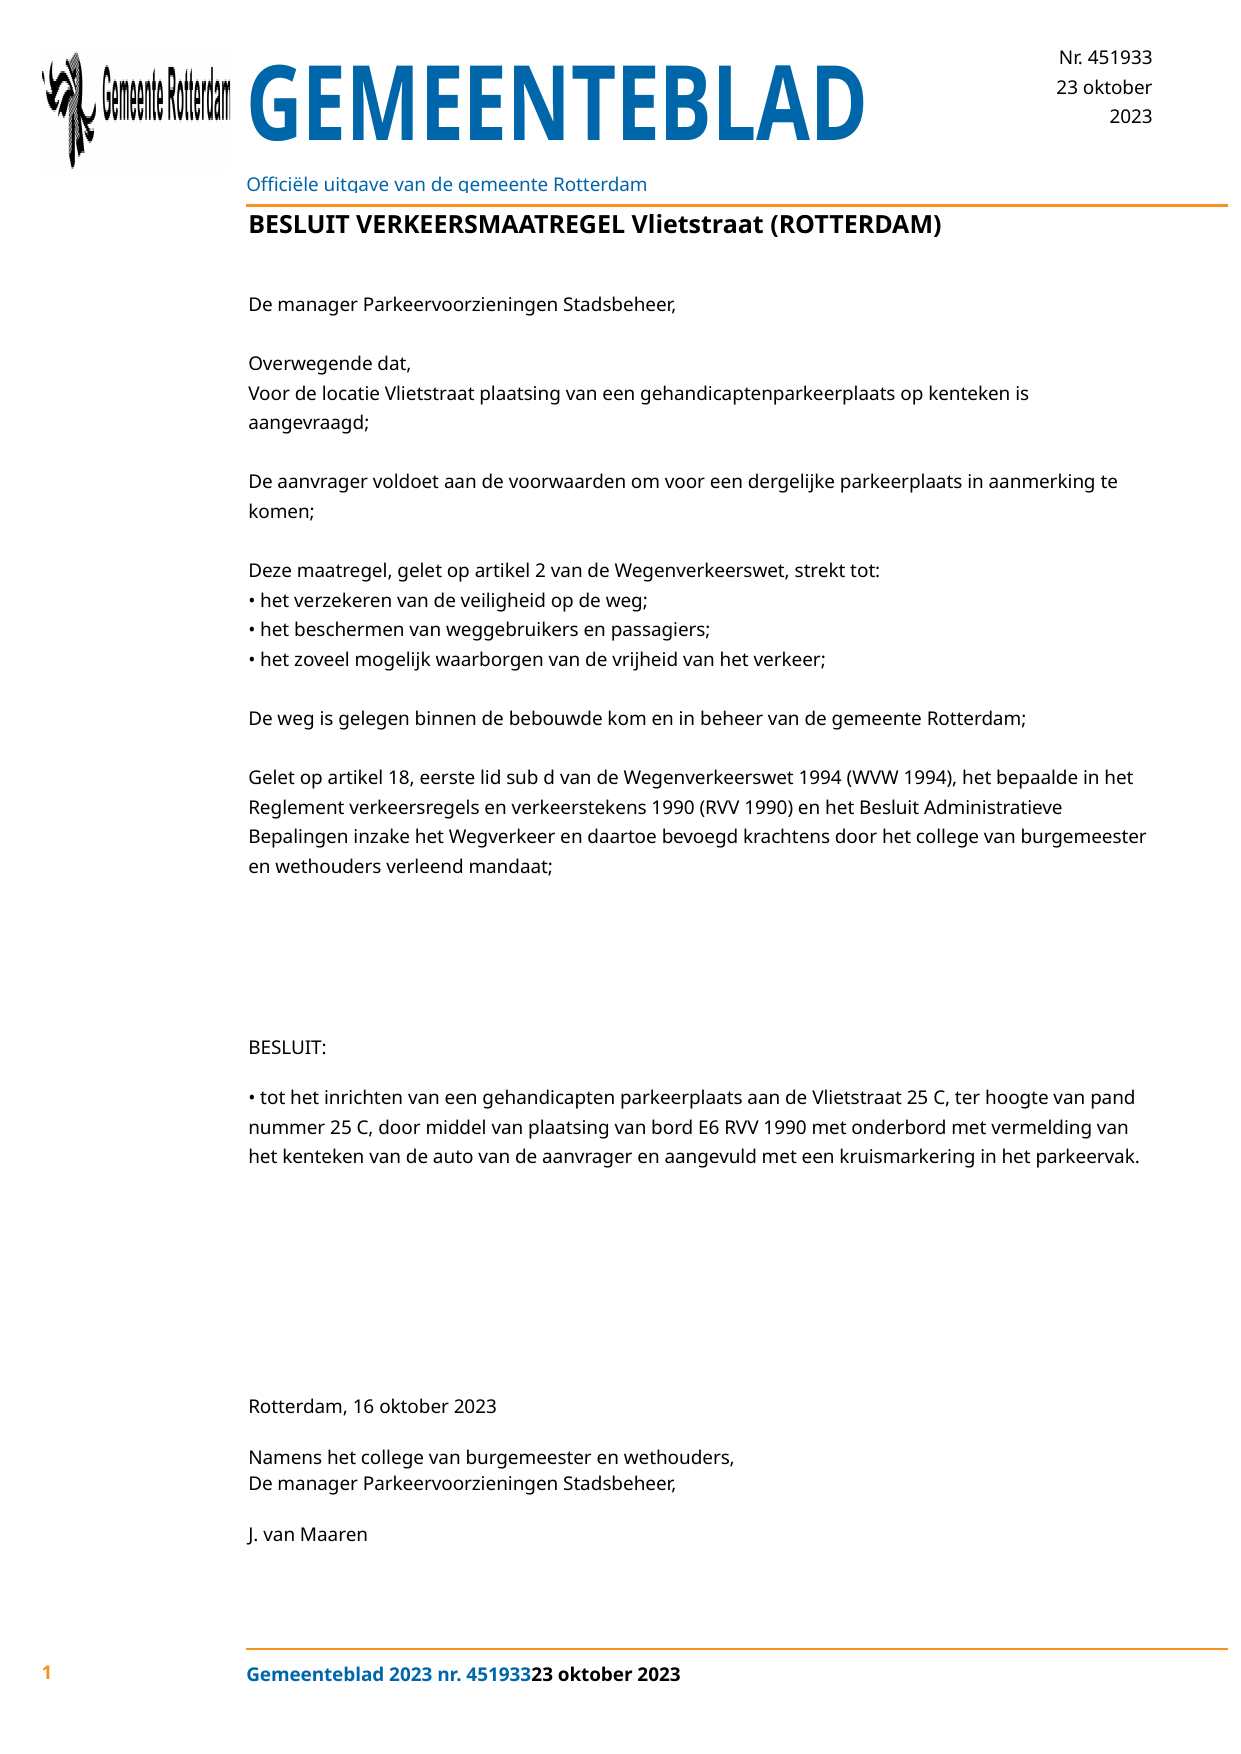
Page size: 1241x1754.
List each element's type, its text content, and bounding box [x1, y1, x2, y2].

text • het verzekeren van de veiligheid op de weg; [248, 587, 1152, 613]
text Voor de locatie Vlietstraat plaatsing van een gehandicaptenparkeerplaats op kenteken is aangevraagd; [248, 380, 1152, 435]
text De weg is gelegen binnen de bebouwde kom en in beheer van de gemeente Rotterdam; [248, 705, 1152, 731]
text Deze maatregel, gelet op artikel 2 van de Wegenverkeerswet, strekt tot: [248, 557, 1152, 583]
text • tot het inrichten van een gehandicapten parkeerplaats aan de Vlietstraat 25 C, ter hoogte van pand nummer 25 C, door middel van plaatsing van bord E6 RVV 1990 met onderbord met vermelding van het kenteken van de auto van de aanvrager en aangevuld met een kruismarkering in het parkeervak. [248, 1084, 1152, 1169]
text De aanvrager voldoet aan de voorwaarden om voor een dergelijke parkeerplaats in aanmerking te komen; [248, 468, 1152, 524]
text De manager Parkeervoorzieningen Stadsbeheer, [248, 291, 1152, 317]
text De manager Parkeervoorzieningen Stadsbeheer, [248, 1470, 1152, 1496]
text Namens het college van burgemeester en wethouders, [248, 1444, 1152, 1470]
text • het beschermen van weggebruikers en passagiers; [248, 616, 1152, 642]
text Gelet op artikel 18, eerste lid sub d van de Wegenverkeerswet 1994 (WVW 1994), het bepaalde in het Reglement verkeersregels en verkeerstekens 1990 (RVV 1990) en het Besluit Administratieve Bepalingen inzake het Wegverkeer en daartoe bevoegd krachtens door het college van burgemeester en wethouders verleend mandaat; [248, 764, 1152, 879]
text Rotterdam, 16 oktober 2023 [248, 1393, 1152, 1419]
text • het zoveel mogelijk waarborgen van de vrijheid van het verkeer; [248, 646, 1152, 672]
text BESLUIT VERKEERSMAATREGEL Vlietstraat (ROTTERDAM) [248, 207, 1152, 241]
text BESLUIT: [248, 1034, 1152, 1060]
picture [41, 47, 231, 172]
text J. van Maaren [248, 1522, 1152, 1547]
text Overwegende dat, [248, 350, 1152, 376]
